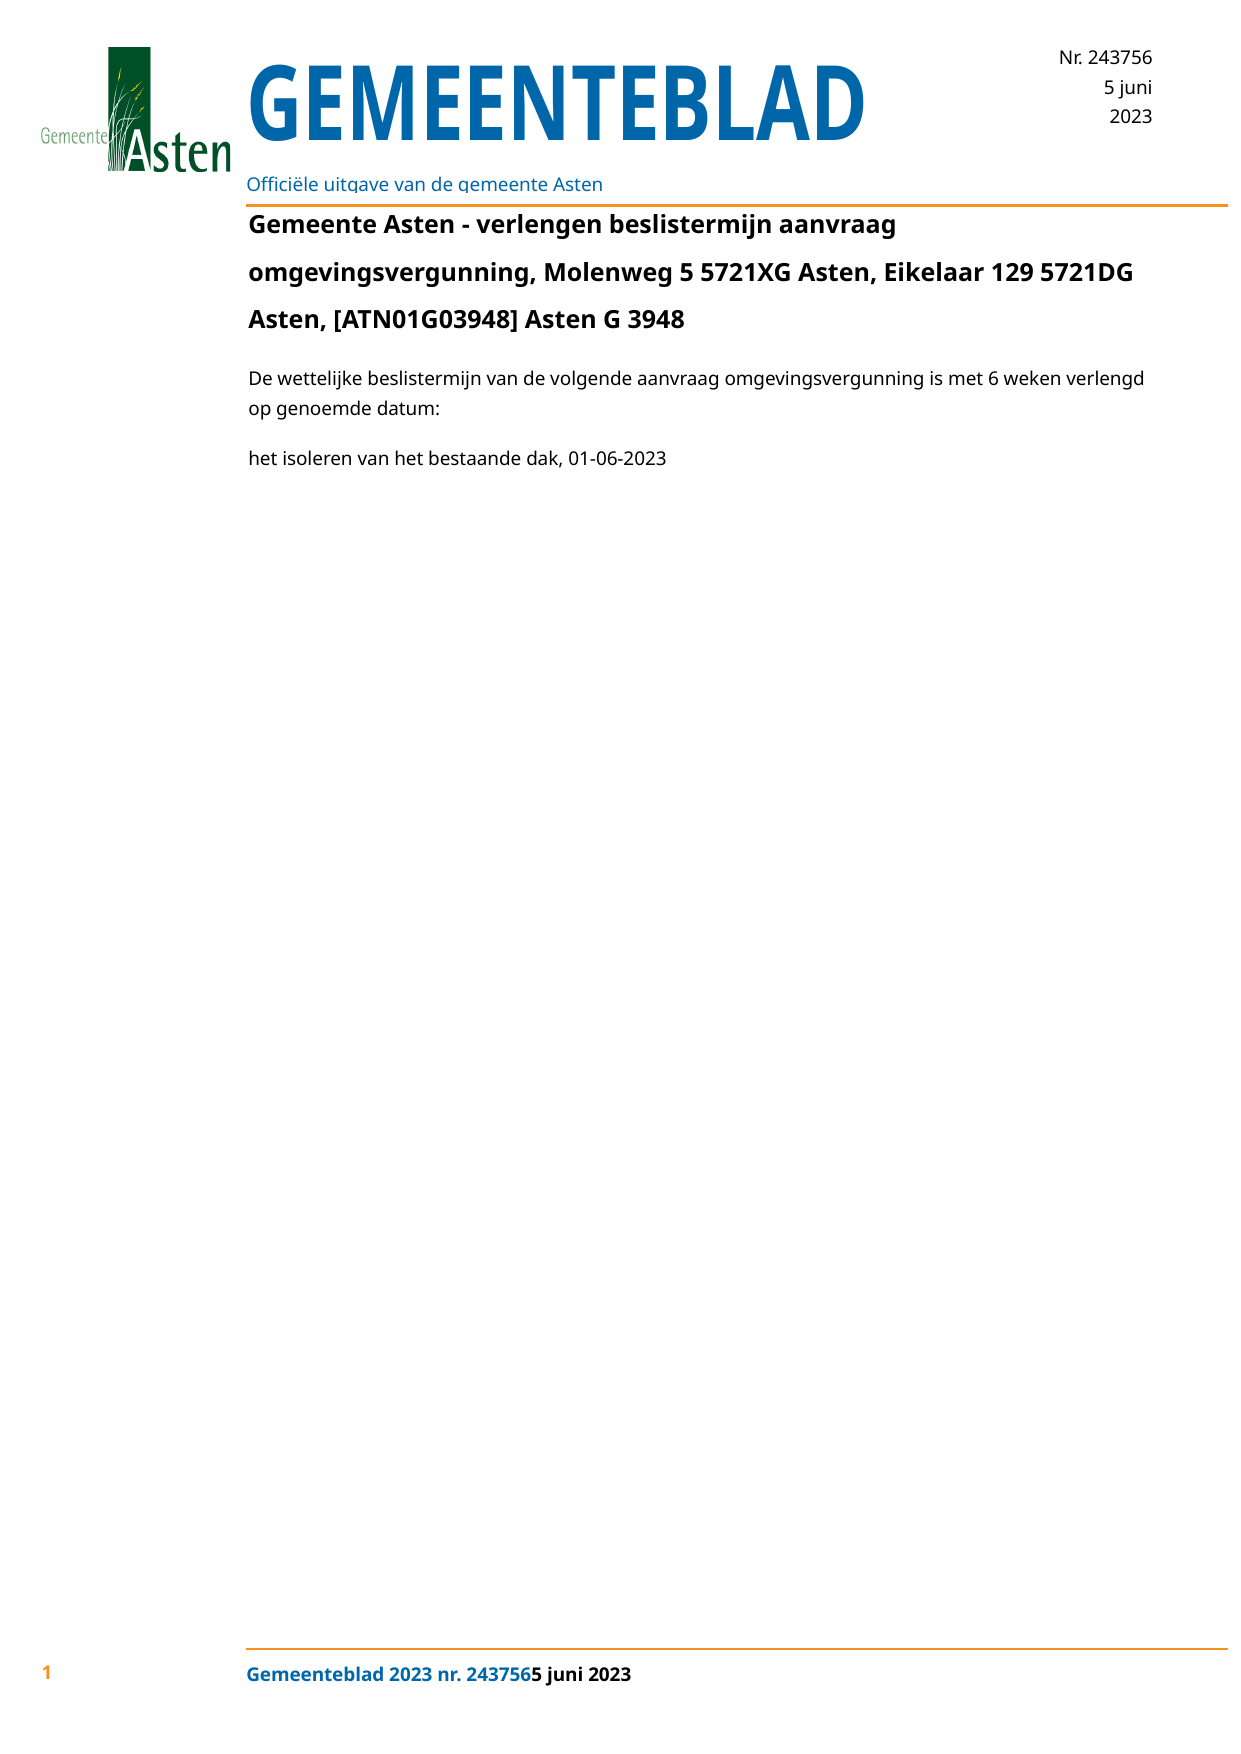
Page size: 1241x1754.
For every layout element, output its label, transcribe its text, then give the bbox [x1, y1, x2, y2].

picture [41, 47, 231, 172]
text het isoleren van het bestaande dak, 01-06-2023 [248, 446, 1152, 471]
text De wettelijke beslistermijn van de volgende aanvraag omgevingsvergunning is met 6 weken verlengd op genoemde datum: [248, 366, 1152, 421]
text Gemeente Asten - verlengen beslistermijn aanvraag omgevingsvergunning, Molenweg 5 5721XG Asten, Eikelaar 129 5721DG Asten, [ATN01G03948] Asten G 3948 [248, 207, 1152, 336]
